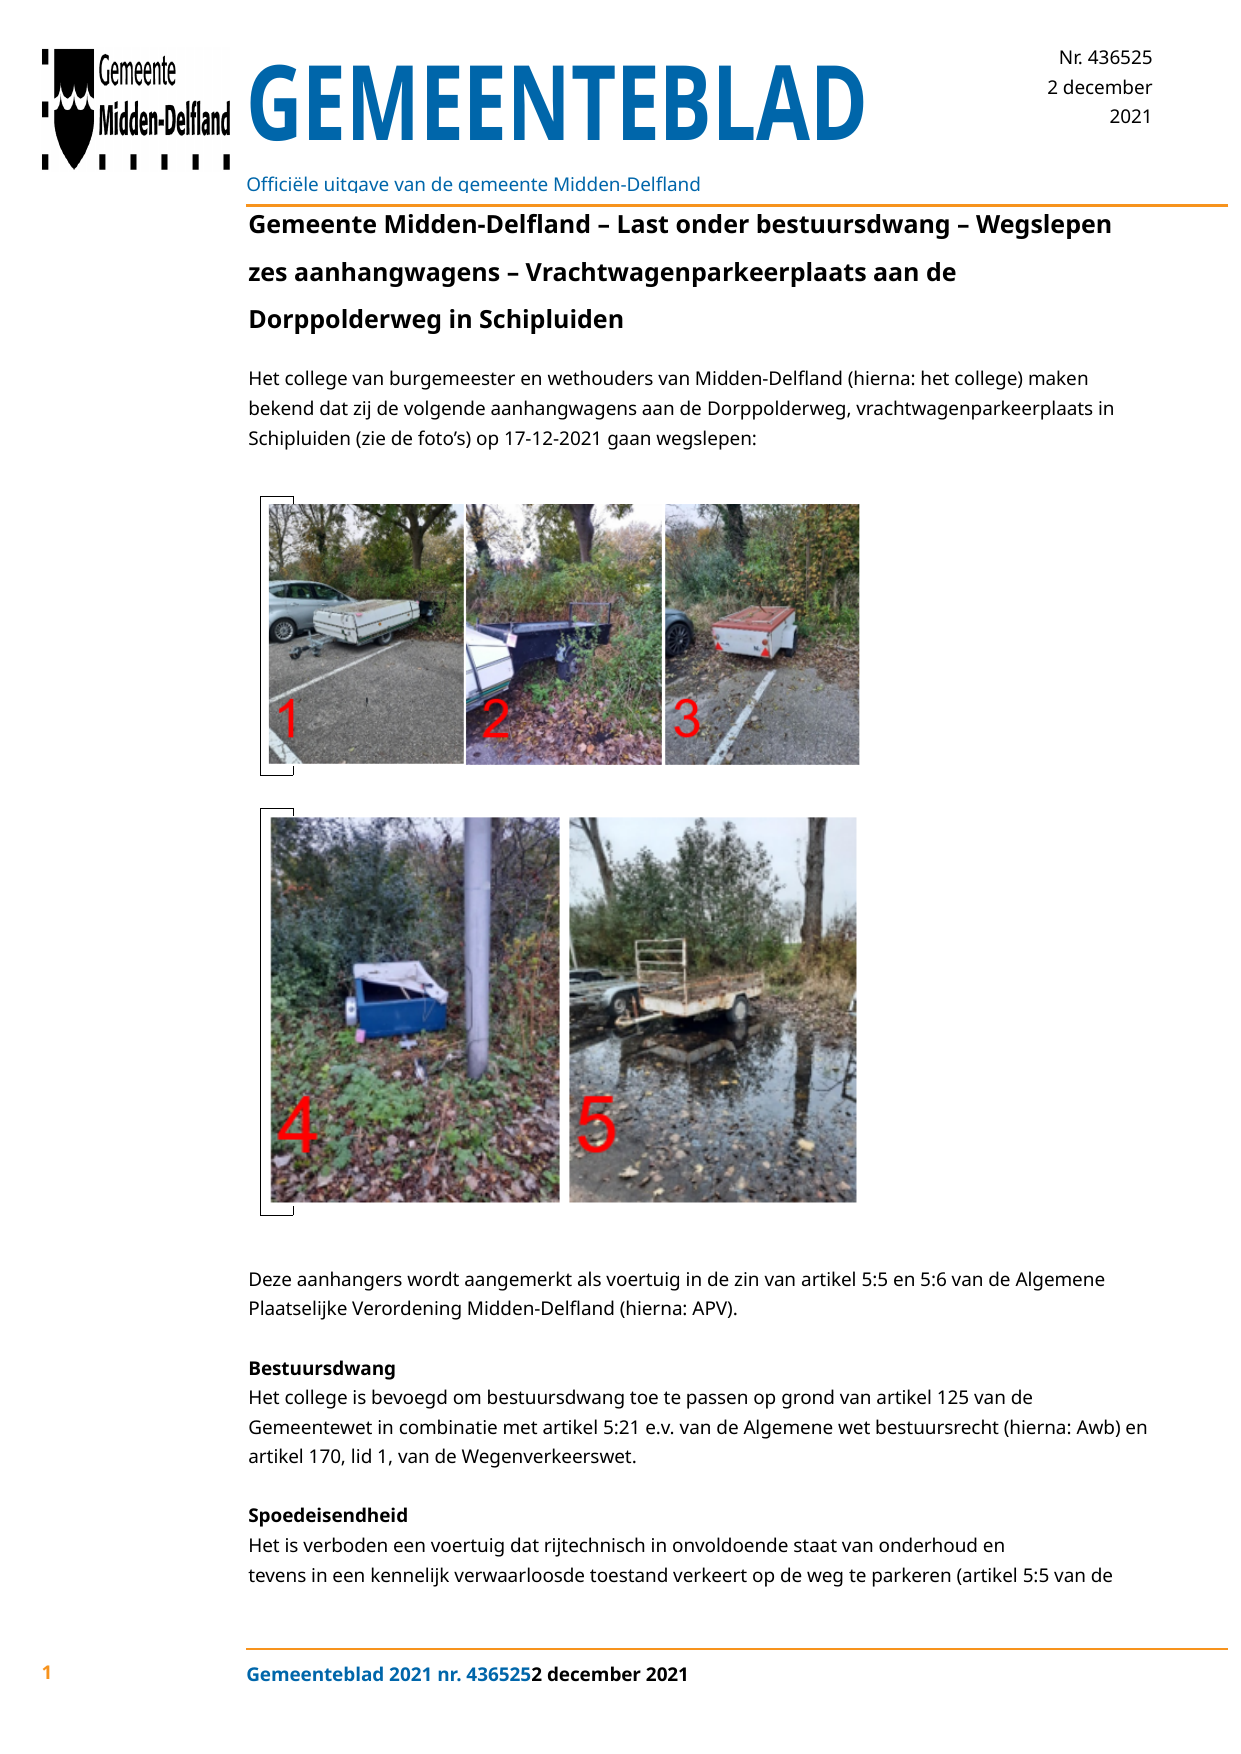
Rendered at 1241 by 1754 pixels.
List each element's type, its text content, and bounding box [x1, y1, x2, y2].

text Gemeente Midden-Delfland – Last onder bestuursdwang – Wegslepen zes aanhangwagens – Vrachtwagenparkeerplaats aan de Dorppolderweg in Schipluiden [248, 207, 1152, 336]
text Bestuursdwang [248, 1355, 1152, 1380]
text Deze aanhangers wordt aangemerkt als voertuig in de zin van artikel 5:5 en 5:6 van de Algemene Plaatselijke Verordening Midden-Delfland (hierna: APV). [248, 1266, 1152, 1321]
picture [268, 816, 860, 1206]
text Het college is bevoegd om bestuursdwang toe te passen op grond van artikel 125 van de Gemeentewet in combinatie met artikel 5:21 e.v. van de Algemene wet bestuursrecht (hierna: Awb) en artikel 170, lid 1, van de Wegenverkeerswet. [248, 1384, 1152, 1469]
picture [268, 504, 860, 766]
text Het college van burgemeester en wethouders van Midden-Delfland (hierna: het college) maken bekend dat zij de volgende aanhangwagens aan de Dorppolderweg, vrachtwagenparkeerplaats in Schipluiden (zie de foto’s) op 17-12-2021 gaan wegslepen: [248, 366, 1152, 450]
text Spoedeisendheid [248, 1503, 1152, 1528]
text tevens in een kennelijk verwaarloosde toestand verkeert op de weg te parkeren (artikel 5:5 van de [248, 1562, 1152, 1587]
picture [41, 47, 231, 172]
text Het is verboden een voertuig dat rijtechnisch in onvoldoende staat van onderhoud en [248, 1532, 1152, 1558]
